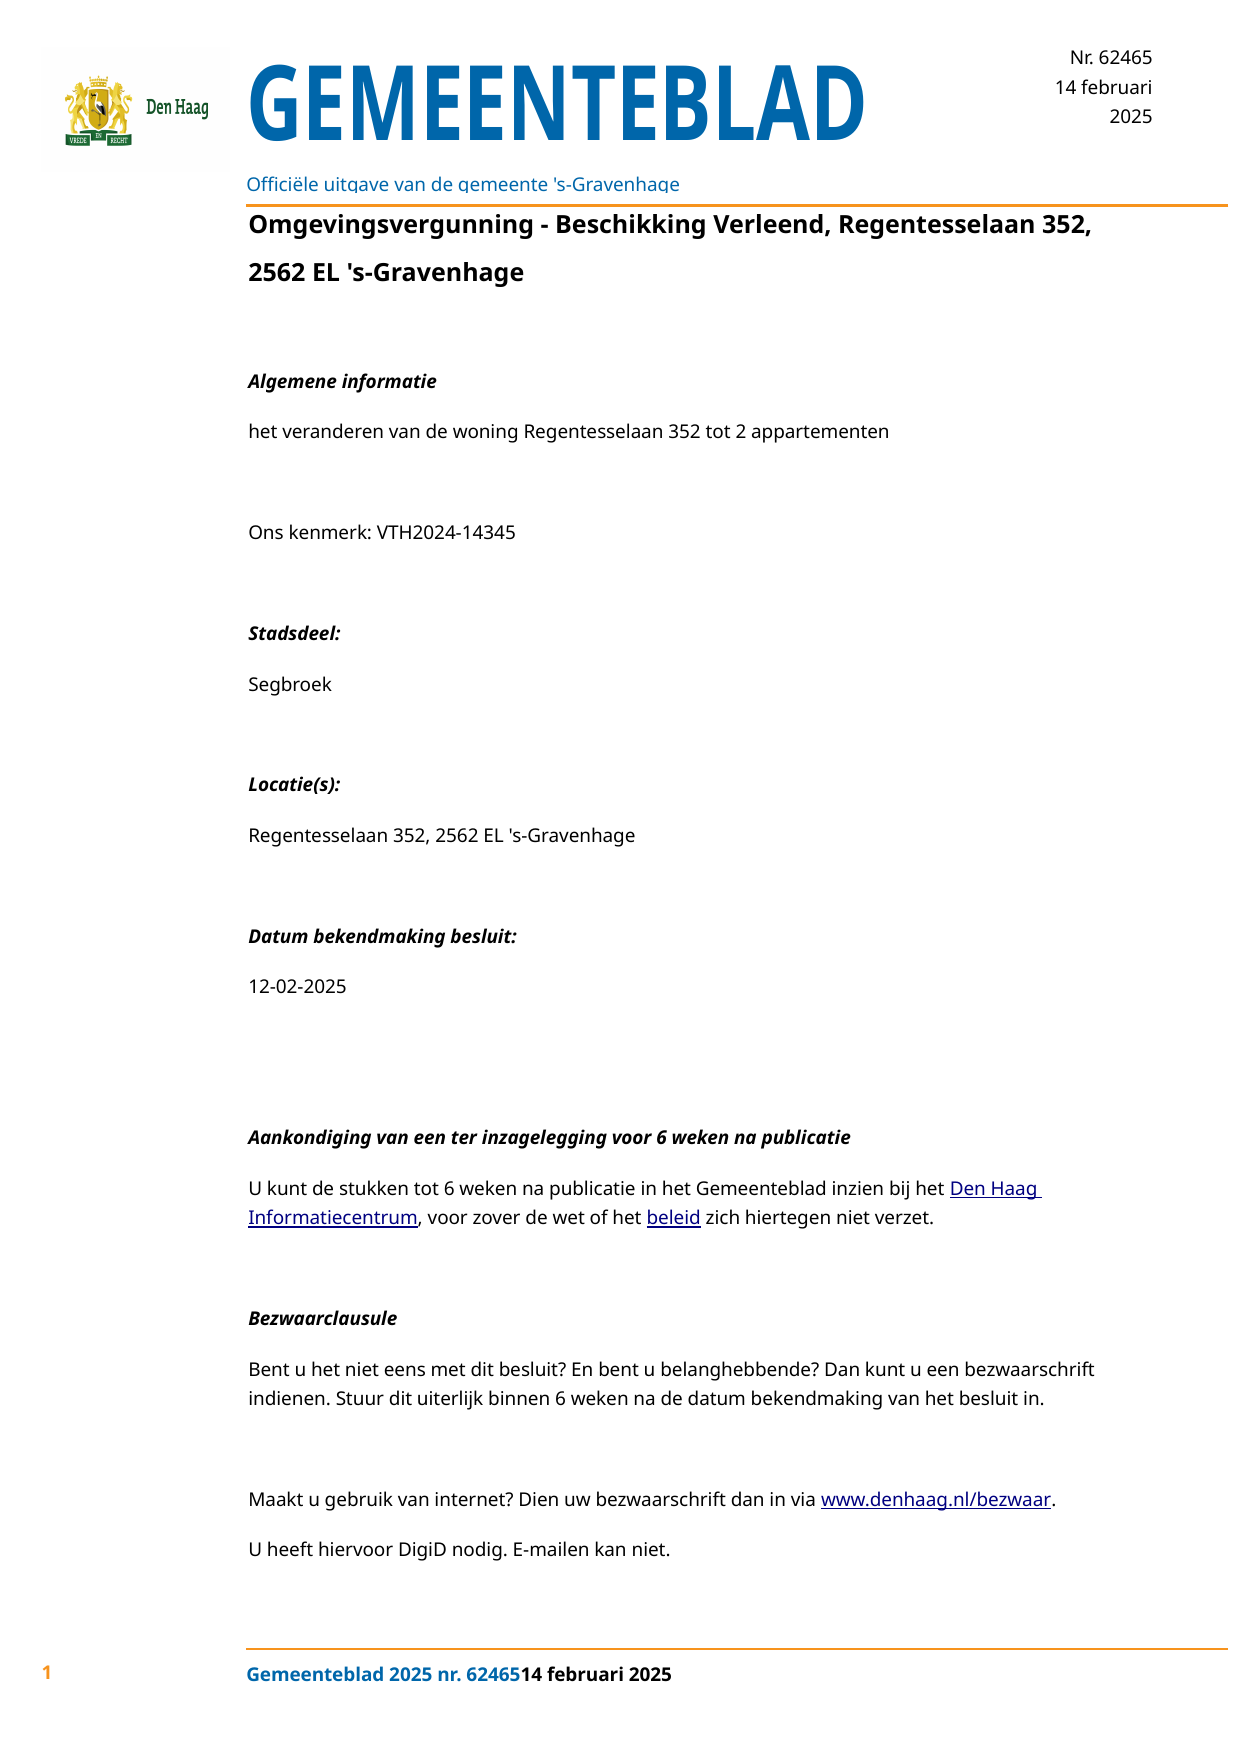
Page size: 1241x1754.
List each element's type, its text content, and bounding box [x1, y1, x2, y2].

text Stadsdeel: [248, 620, 1152, 646]
text Omgevingsvergunning - Beschikking Verleend, Regentesselaan 352, 2562 EL 's-Gravenhage [248, 207, 1152, 288]
text U heeft hiervoor DigiD nodig. E-mailen kan niet. [248, 1537, 1152, 1562]
text Bent u het niet eens met dit besluit? En bent u belanghebbende? Dan kunt u een bezwaarschrift indienen. Stuur dit uiterlijk binnen 6 weken na de datum bekendmaking van het besluit in. [248, 1356, 1152, 1411]
text Locatie(s): [248, 772, 1152, 797]
text Maakt u gebruik van internet? Dien uw bezwaarschrift dan in via www.denhaag.nl/bezwaar. [248, 1486, 1152, 1512]
text Ons kenmerk: VTH2024-14345 [248, 519, 1152, 545]
text het veranderen van de woning Regentesselaan 352 tot 2 appartementen [248, 419, 1152, 444]
text Segbroek [248, 671, 1152, 697]
text Aankondiging van een ter inzagelegging voor 6 weken na publicatie [248, 1124, 1152, 1150]
text Datum bekendmaking besluit: [248, 923, 1152, 949]
picture [41, 47, 231, 172]
text U kunt de stukken tot 6 weken na publicatie in het Gemeenteblad inzien bij het Den Haag Informatiecentrum, voor zover de wet of het beleid zich hiertegen niet verzet. [248, 1175, 1152, 1230]
text 12-02-2025 [248, 973, 1152, 999]
text Algemene informatie [248, 368, 1152, 394]
text Bezwaarclausule [248, 1305, 1152, 1331]
text Regentesselaan 352, 2562 EL 's-Gravenhage [248, 822, 1152, 848]
